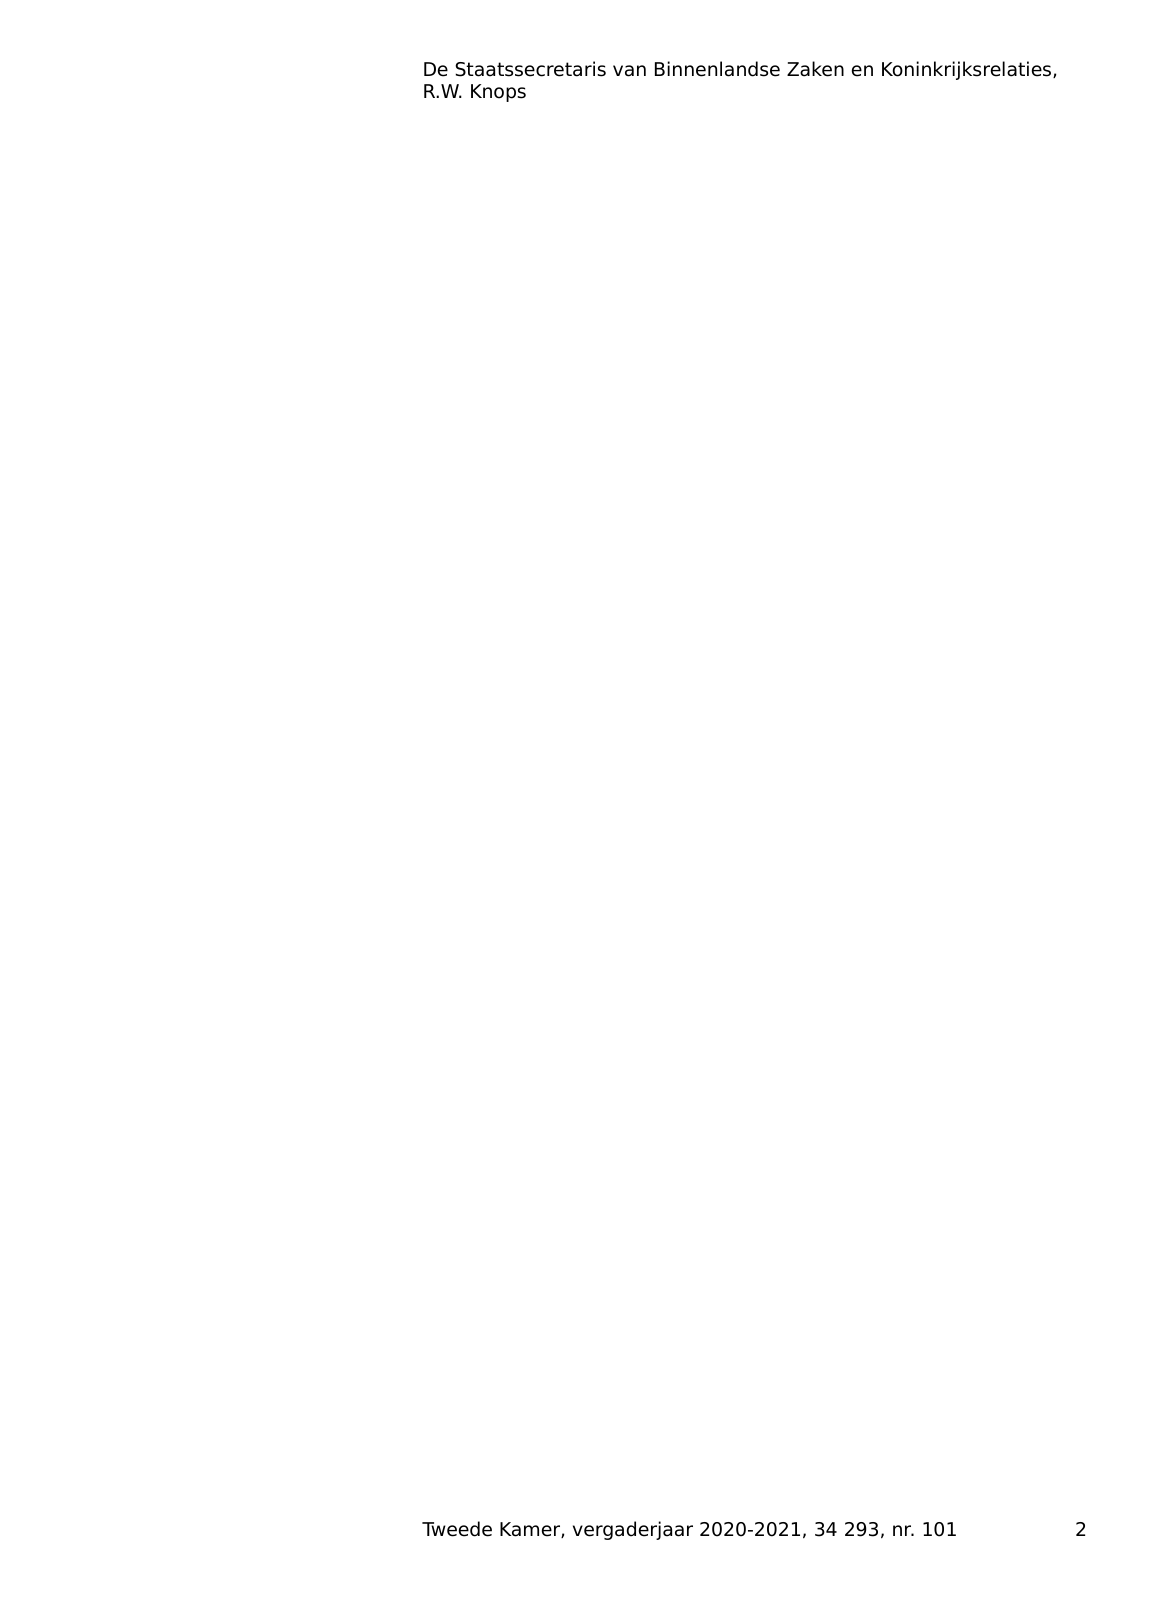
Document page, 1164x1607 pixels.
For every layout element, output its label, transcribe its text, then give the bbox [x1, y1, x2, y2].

text De Staatssecretaris van Binnenlandse Zaken en Koninkrijksrelaties, R.W. Knops [422, 59, 1087, 103]
